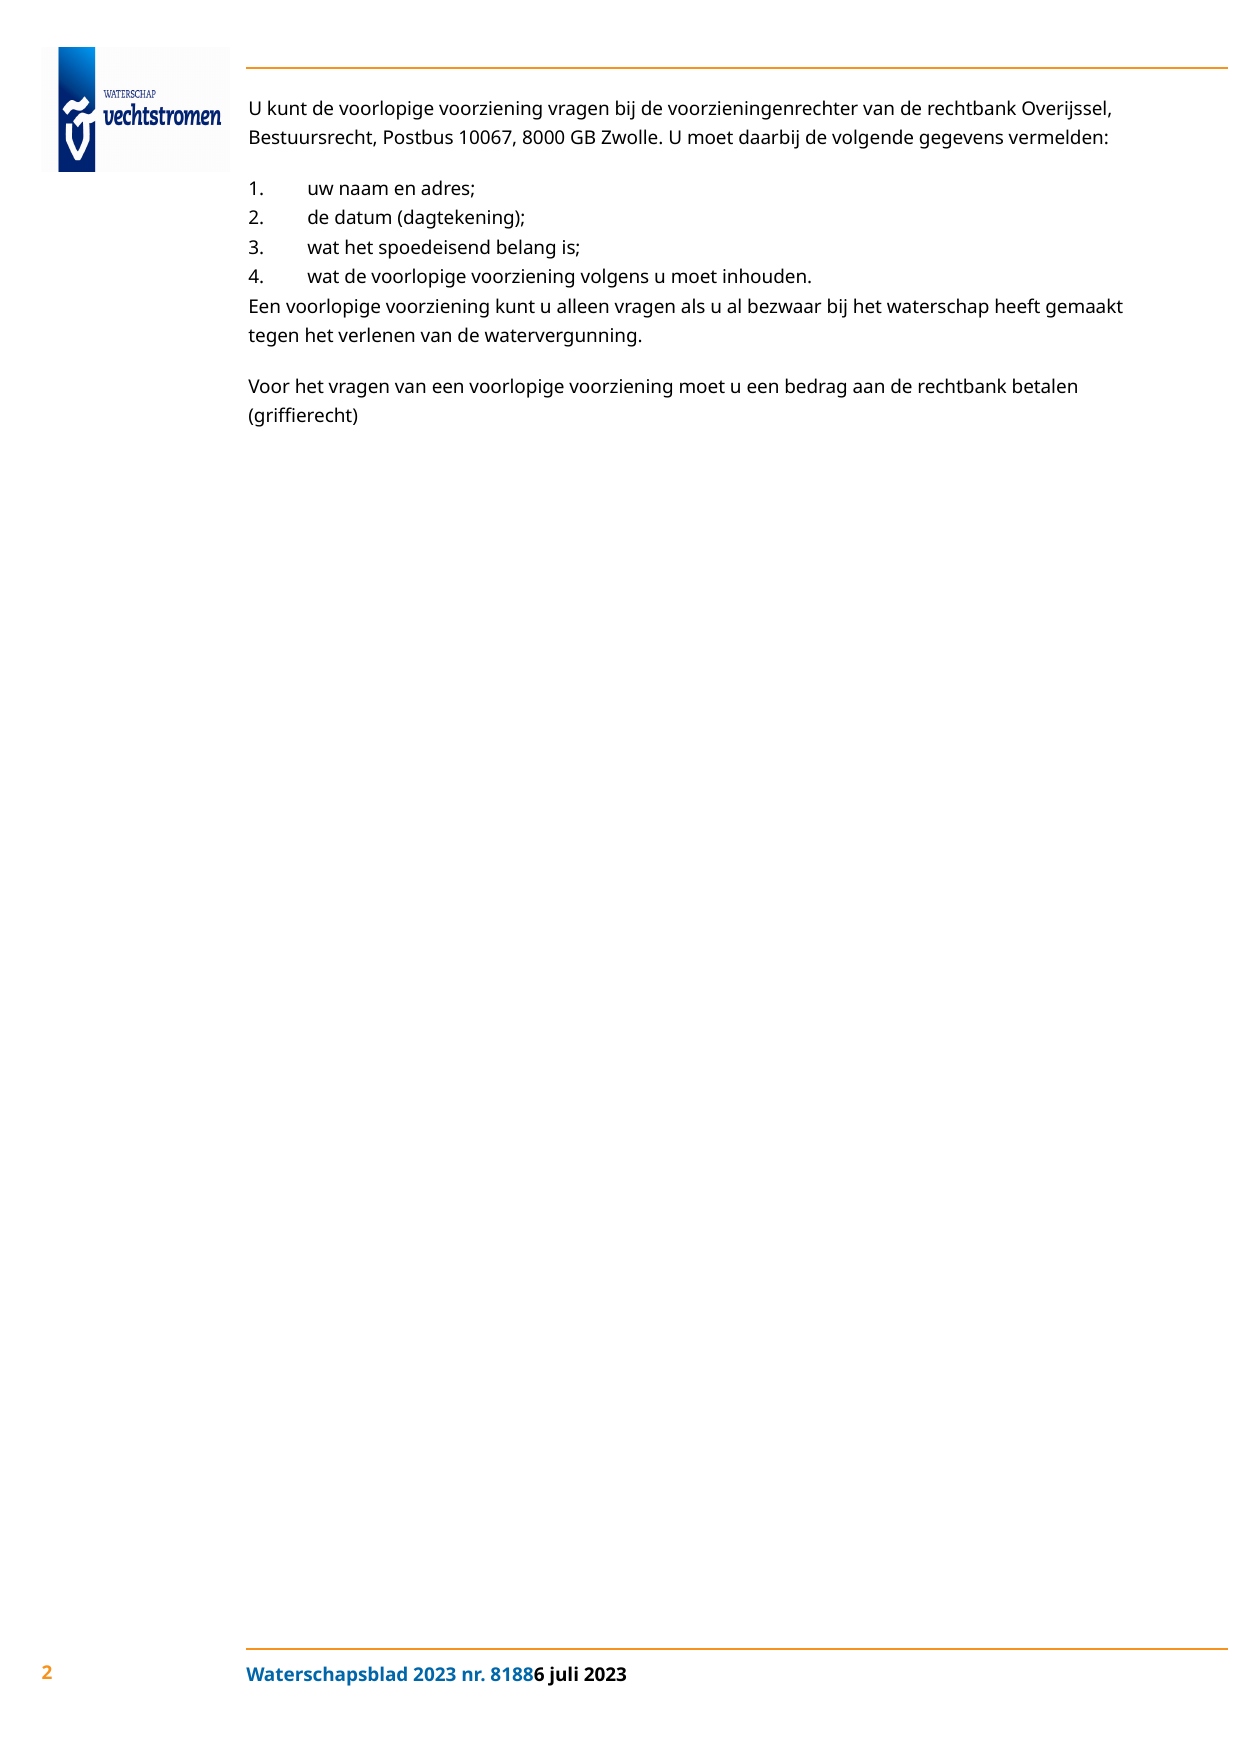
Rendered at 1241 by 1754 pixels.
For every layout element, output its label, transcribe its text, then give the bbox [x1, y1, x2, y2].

list de datum (dagtekening); [248, 204, 1152, 230]
picture [41, 47, 231, 172]
list wat de voorlopige voorziening volgens u moet inhouden. [248, 263, 1152, 289]
text Voor het vragen van een voorlopige voorziening moet u een bedrag aan de rechtbank betalen (griffierecht) [248, 373, 1152, 428]
list uw naam en adres; [248, 175, 1152, 201]
text U kunt de voorlopige voorziening vragen bij de voorzieningenrechter van de rechtbank Overijssel, Bestuursrecht, Postbus 10067, 8000 GB Zwolle. U moet daarbij de volgende gegevens vermelden: [248, 95, 1152, 150]
text Een voorlopige voorziening kunt u alleen vragen als u al bezwaar bij het waterschap heeft gemaakt tegen het verlenen van de watervergunning. [248, 293, 1152, 348]
list wat het spoedeisend belang is; [248, 234, 1152, 260]
